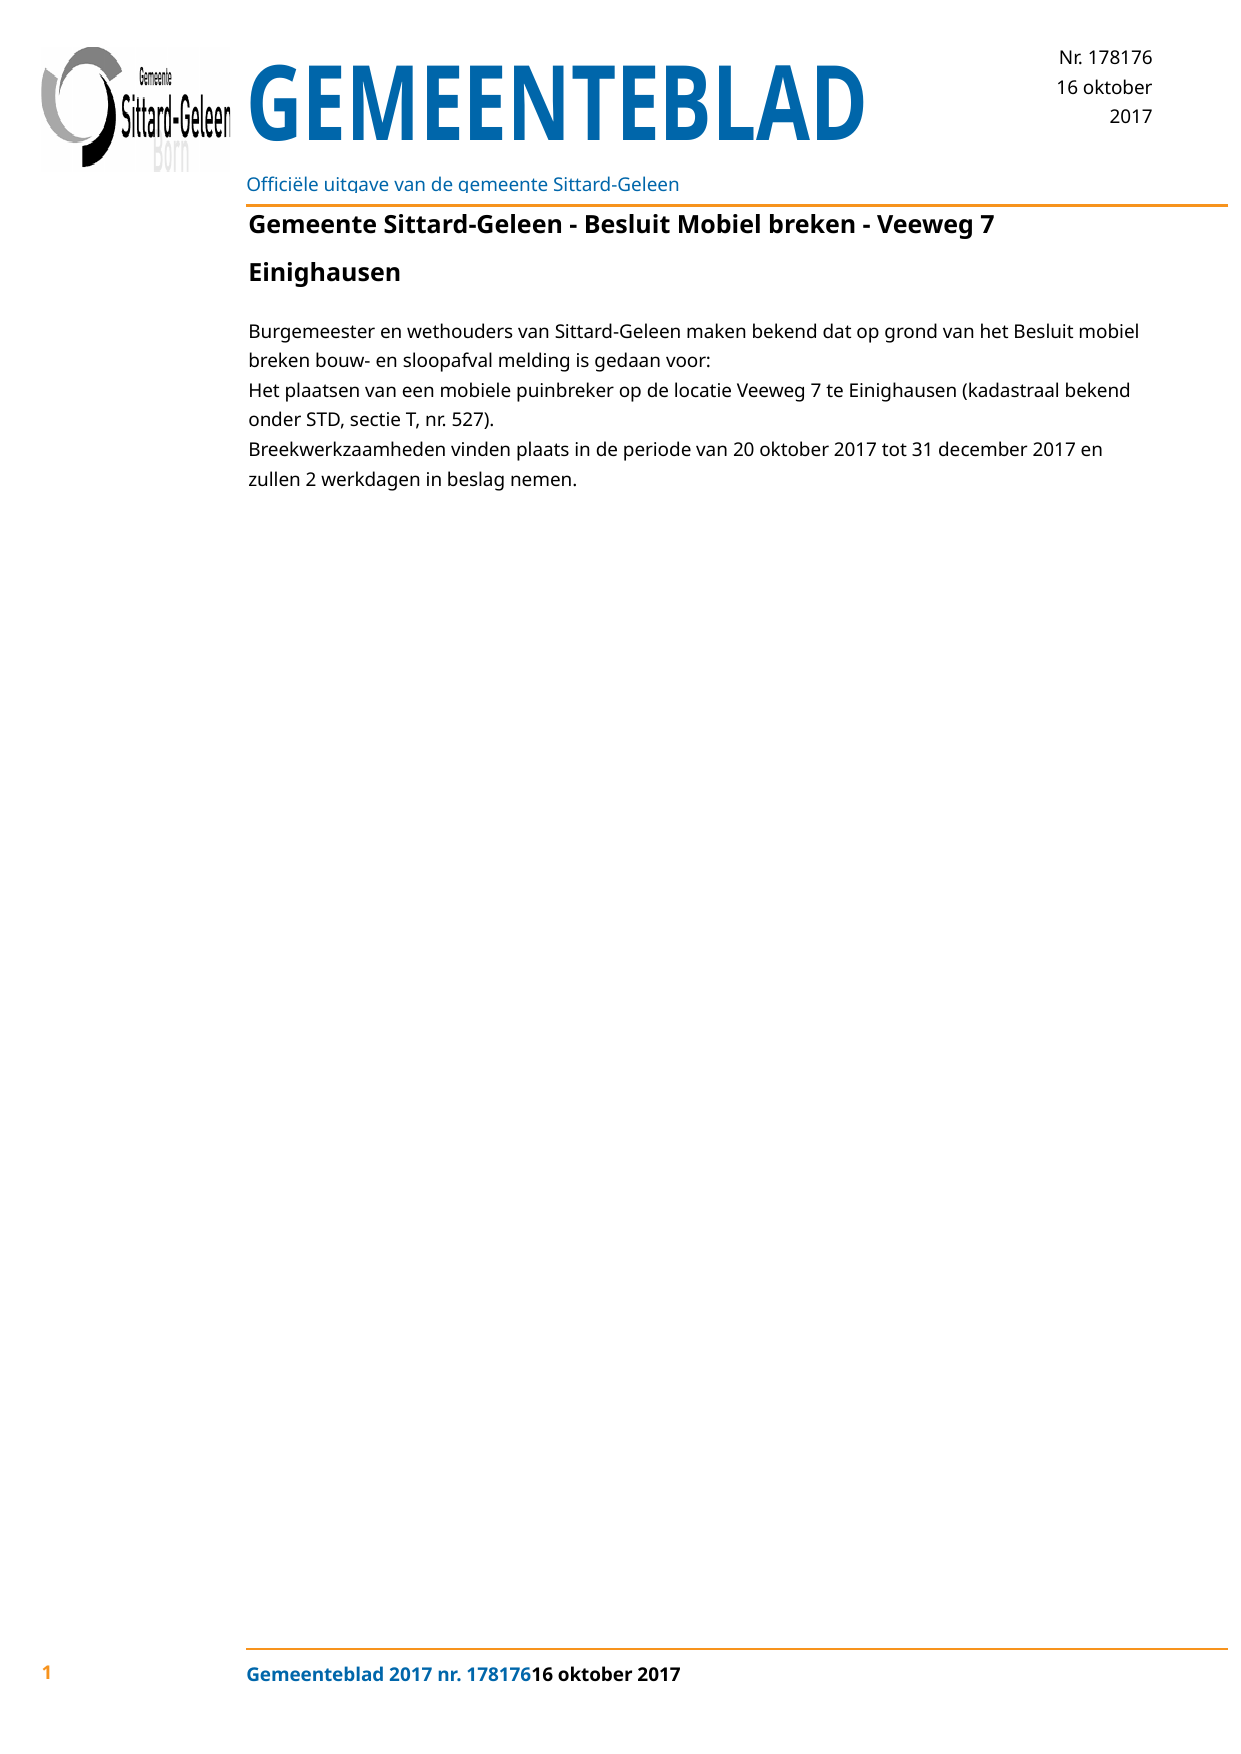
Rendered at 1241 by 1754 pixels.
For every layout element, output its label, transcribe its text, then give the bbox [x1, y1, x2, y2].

text Burgemeester en wethouders van Sittard-Geleen maken bekend dat op grond van het Besluit mobiel breken bouw- en sloopafval melding is gedaan voor: [248, 318, 1152, 373]
text Het plaatsen van een mobiele puinbreker op de locatie Veeweg 7 te Einighausen (kadastraal bekend onder STD, sectie T, nr. 527). [248, 377, 1152, 432]
text Gemeente Sittard-Geleen - Besluit Mobiel breken - Veeweg 7 Einighausen [248, 207, 1152, 288]
text Breekwerkzaamheden vinden plaats in de periode van 20 oktober 2017 tot 31 december 2017 en zullen 2 werkdagen in beslag nemen. [248, 436, 1152, 492]
picture [41, 47, 231, 172]
